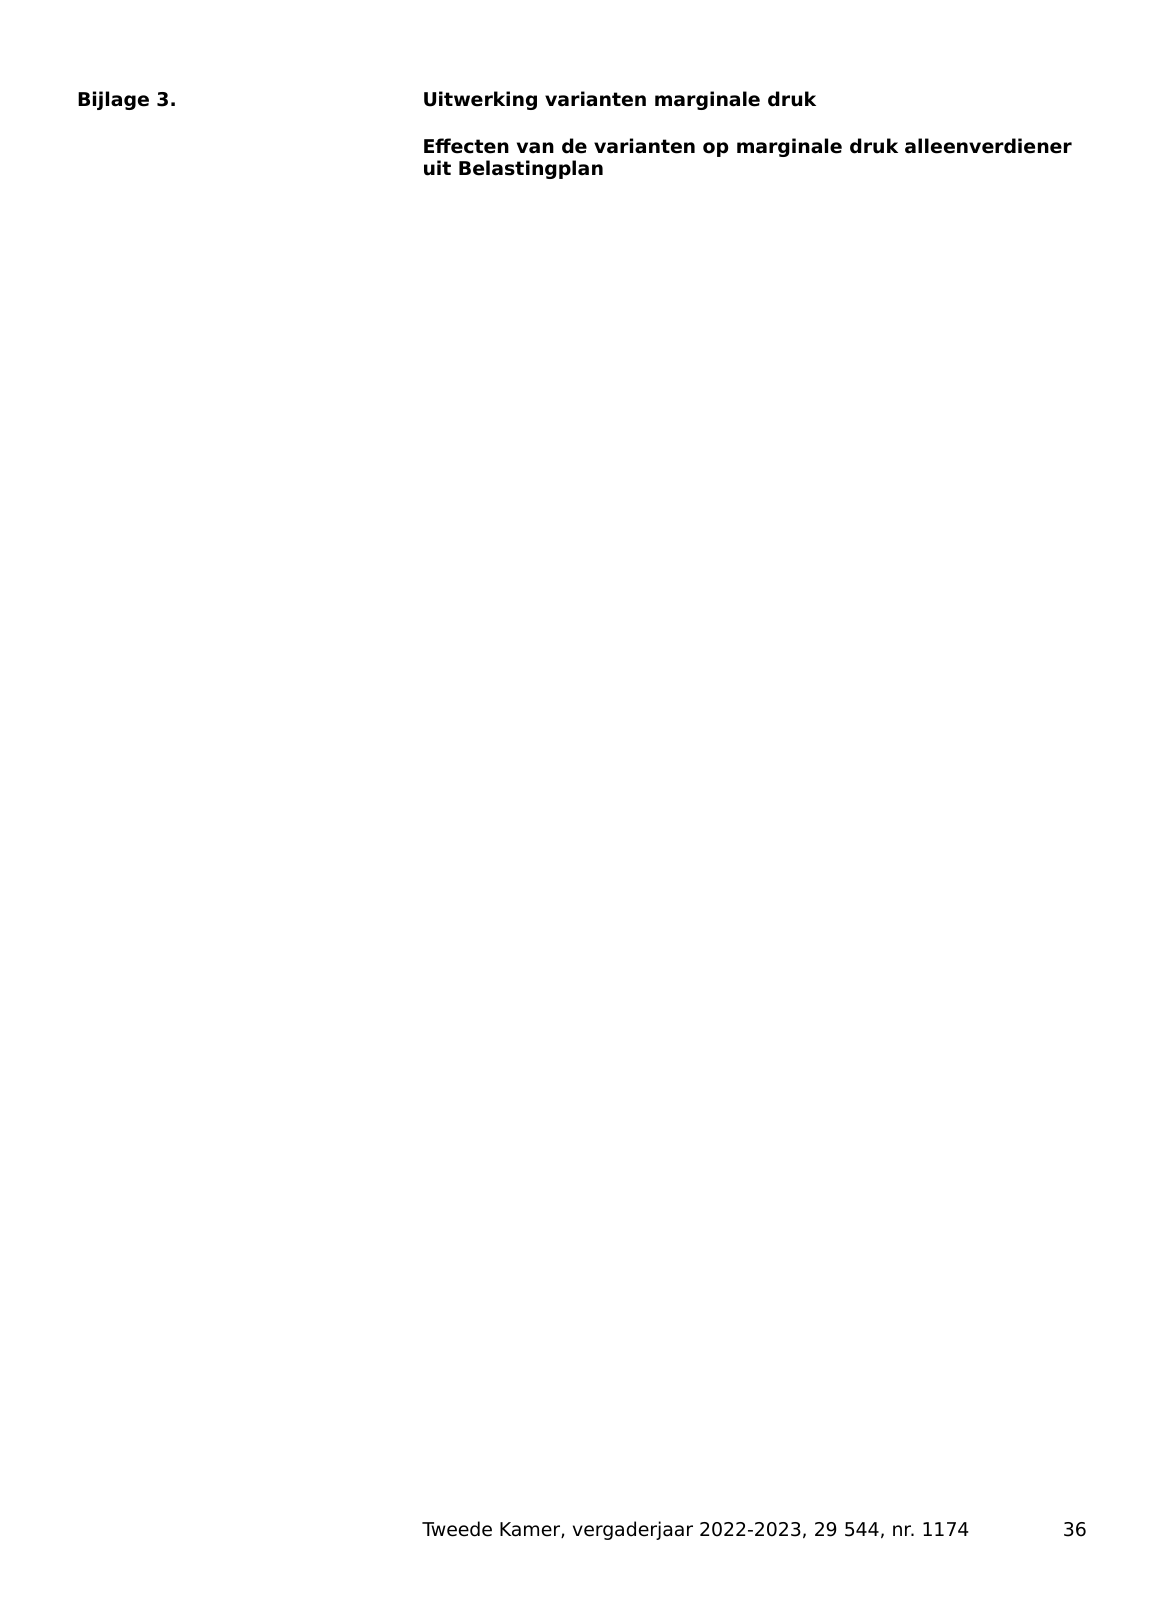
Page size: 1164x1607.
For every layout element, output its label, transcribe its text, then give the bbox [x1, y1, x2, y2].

subtitle Effecten van de varianten op marginale druk alleenverdiener uit Belastingplan [422, 136, 1087, 180]
subtitle Bijlage 3. Uitwerking varianten marginale druk [77, 89, 1087, 111]
